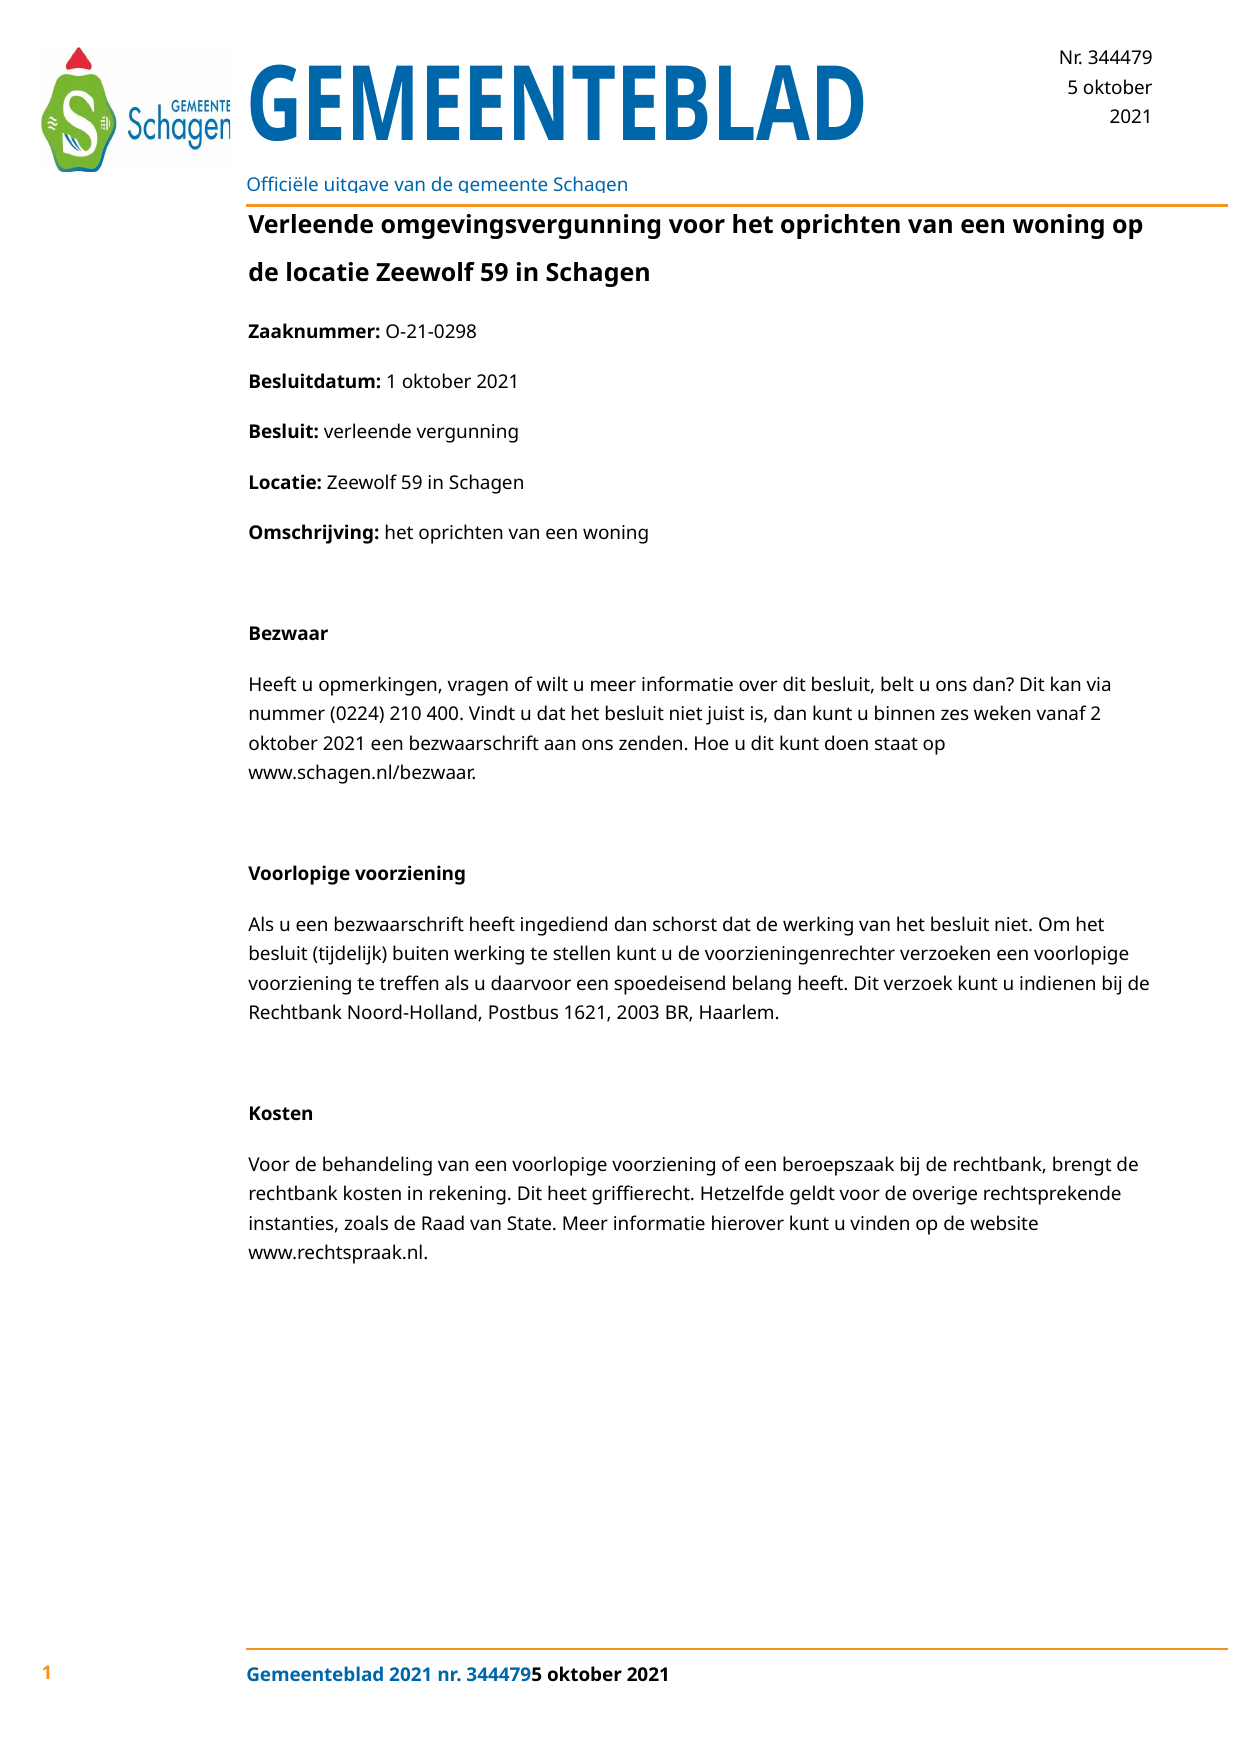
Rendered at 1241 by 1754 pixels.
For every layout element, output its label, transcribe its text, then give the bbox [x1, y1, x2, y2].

text Verleende omgevingsvergunning voor het oprichten van een woning op de locatie Zeewolf 59 in Schagen [248, 207, 1152, 288]
text Locatie: Zeewolf 59 in Schagen [248, 469, 1152, 495]
text Besluit: verleende vergunning [248, 419, 1152, 444]
text Zaaknummer: O-21-0298 [248, 318, 1152, 344]
text Omschrijving: het oprichten van een woning [248, 519, 1152, 545]
text Voor de behandeling van een voorlopige voorziening of een beroepszaak bij de rechtbank, brengt de rechtbank kosten in rekening. Dit heet griffierecht. Hetzelfde geldt voor de overige rechtsprekende instanties, zoals de Raad van State. Meer informatie hierover kunt u vinden op de website www.rechtspraak.nl. [248, 1151, 1152, 1265]
text Kosten [248, 1100, 1152, 1126]
text Besluitdatum: 1 oktober 2021 [248, 368, 1152, 394]
text Als u een bezwaarschrift heeft ingediend dan schorst dat de werking van het besluit niet. Om het besluit (tijdelijk) buiten werking te stellen kunt u de voorzieningenrechter verzoeken een voorlopige voorziening te treffen als u daarvoor een spoedeisend belang heeft. Dit verzoek kunt u indienen bij de Rechtbank Noord-Holland, Postbus 1621, 2003 BR, Haarlem. [248, 911, 1152, 1025]
picture [41, 47, 231, 172]
text Heeft u opmerkingen, vragen of wilt u meer informatie over dit besluit, belt u ons dan? Dit kan via nummer (0224) 210 400. Vindt u dat het besluit niet juist is, dan kunt u binnen zes weken vanaf 2 oktober 2021 een bezwaarschrift aan ons zenden. Hoe u dit kunt doen staat op www.schagen.nl/bezwaar. [248, 671, 1152, 785]
text Bezwaar [248, 620, 1152, 646]
text Voorlopige voorziening [248, 860, 1152, 886]
